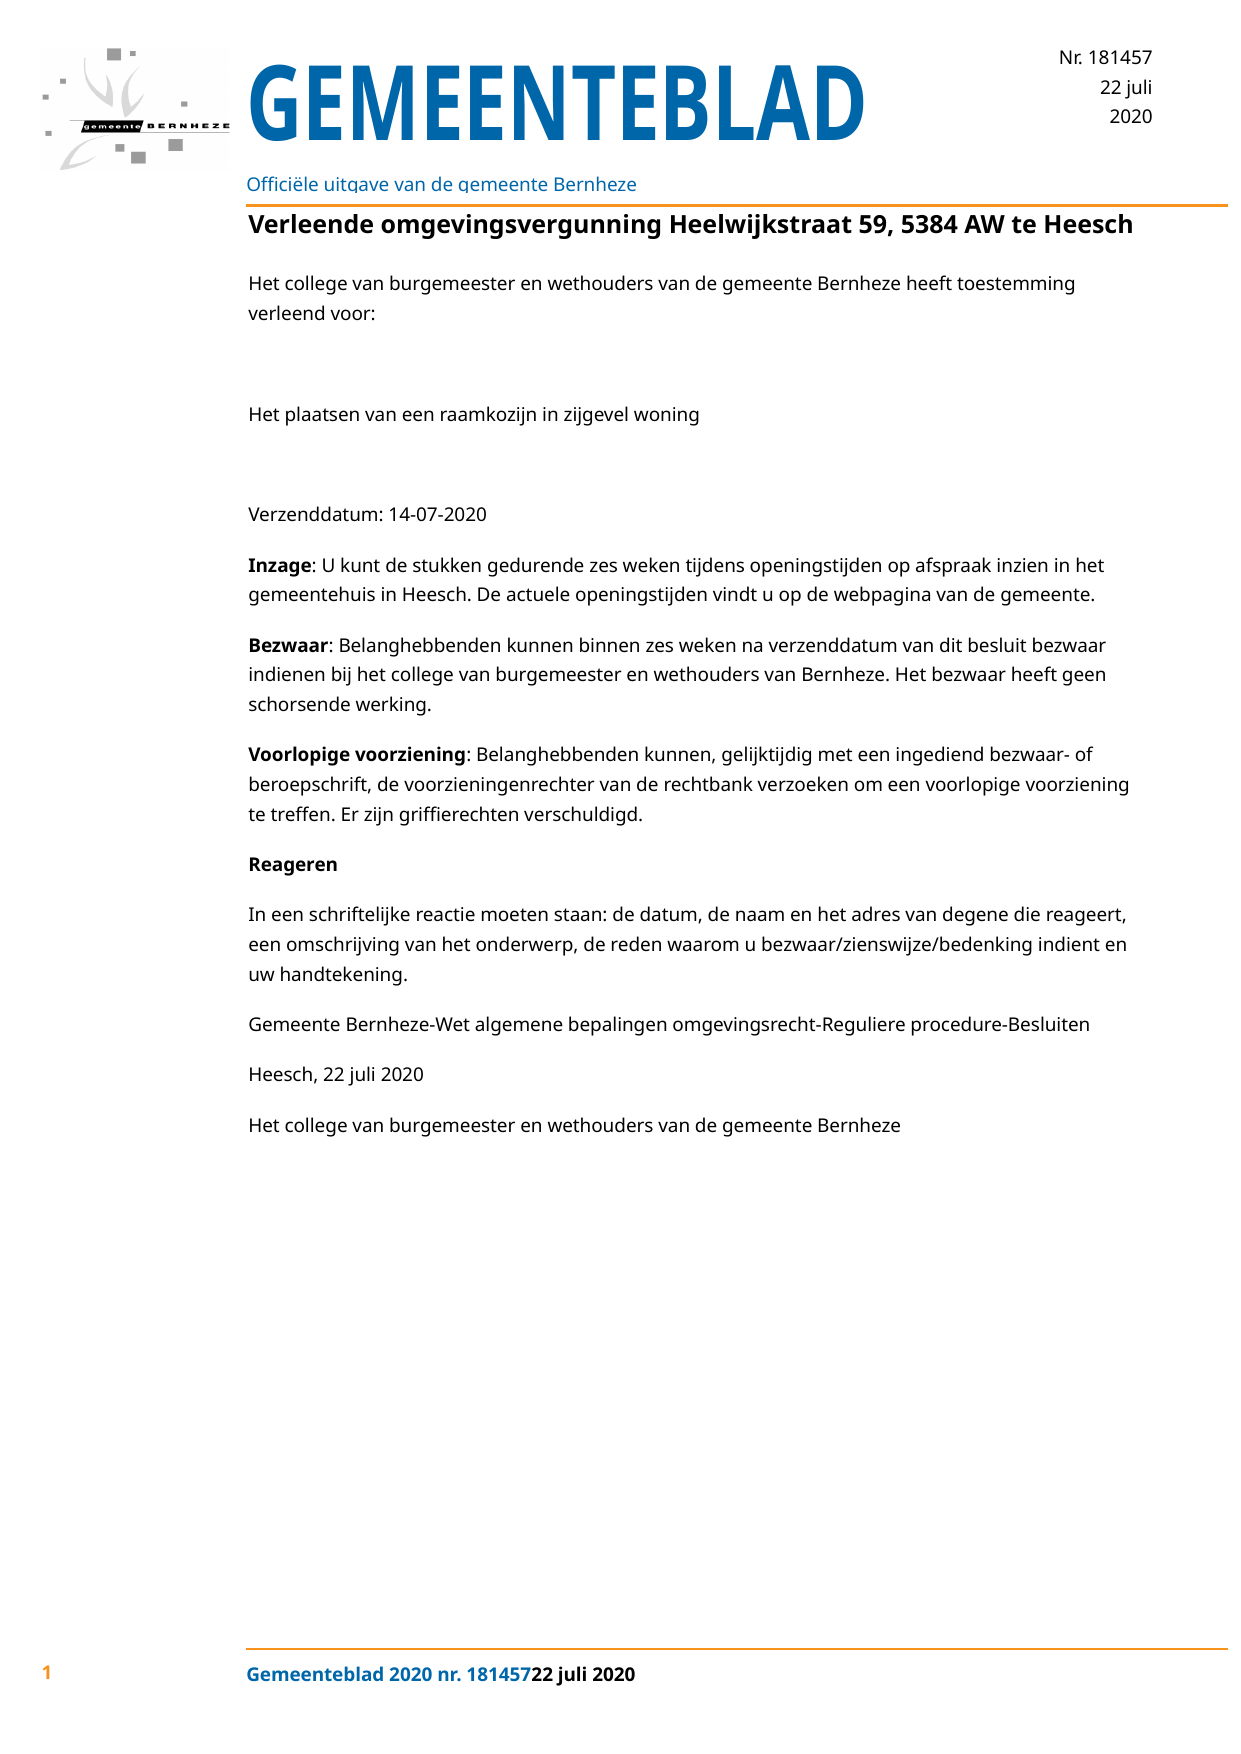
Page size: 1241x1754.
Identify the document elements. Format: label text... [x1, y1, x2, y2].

text Inzage: U kunt de stukken gedurende zes weken tijdens openingstijden op afspraak inzien in het gemeentehuis in Heesch. De actuele openingstijden vindt u op de webpagina van de gemeente. [248, 552, 1152, 607]
text Het college van burgemeester en wethouders van de gemeente Bernheze heeft toestemming verleend voor: [248, 270, 1152, 326]
text Het plaatsen van een raamkozijn in zijgevel woning [248, 401, 1152, 426]
text Verzenddatum: 14-07-2020 [248, 502, 1152, 527]
text Heesch, 22 juli 2020 [248, 1062, 1152, 1087]
text Gemeente Bernheze-Wet algemene bepalingen omgevingsrecht-Reguliere procedure-Besluiten [248, 1011, 1152, 1037]
text In een schriftelijke reactie moeten staan: de datum, de naam en het adres van degene die reageert, een omschrijving van het onderwerp, de reden waarom u bezwaar/zienswijze/bedenking indient en uw handtekening. [248, 902, 1152, 986]
text Het college van burgemeester en wethouders van de gemeente Bernheze [248, 1112, 1152, 1138]
text Reageren [248, 851, 1152, 877]
text Verleende omgevingsvergunning Heelwijkstraat 59, 5384 AW te Heesch [248, 207, 1152, 241]
picture [41, 47, 231, 172]
text Voorlopige voorziening: Belanghebbenden kunnen, gelijktijdig met een ingediend bezwaar- of beroepschrift, de voorzieningenrechter van de rechtbank verzoeken om een voorlopige voorziening te treffen. Er zijn griffierechten verschuldigd. [248, 742, 1152, 826]
text Bezwaar: Belanghebbenden kunnen binnen zes weken na verzenddatum van dit besluit bezwaar indienen bij het college van burgemeester en wethouders van Bernheze. Het bezwaar heeft geen schorsende werking. [248, 632, 1152, 717]
